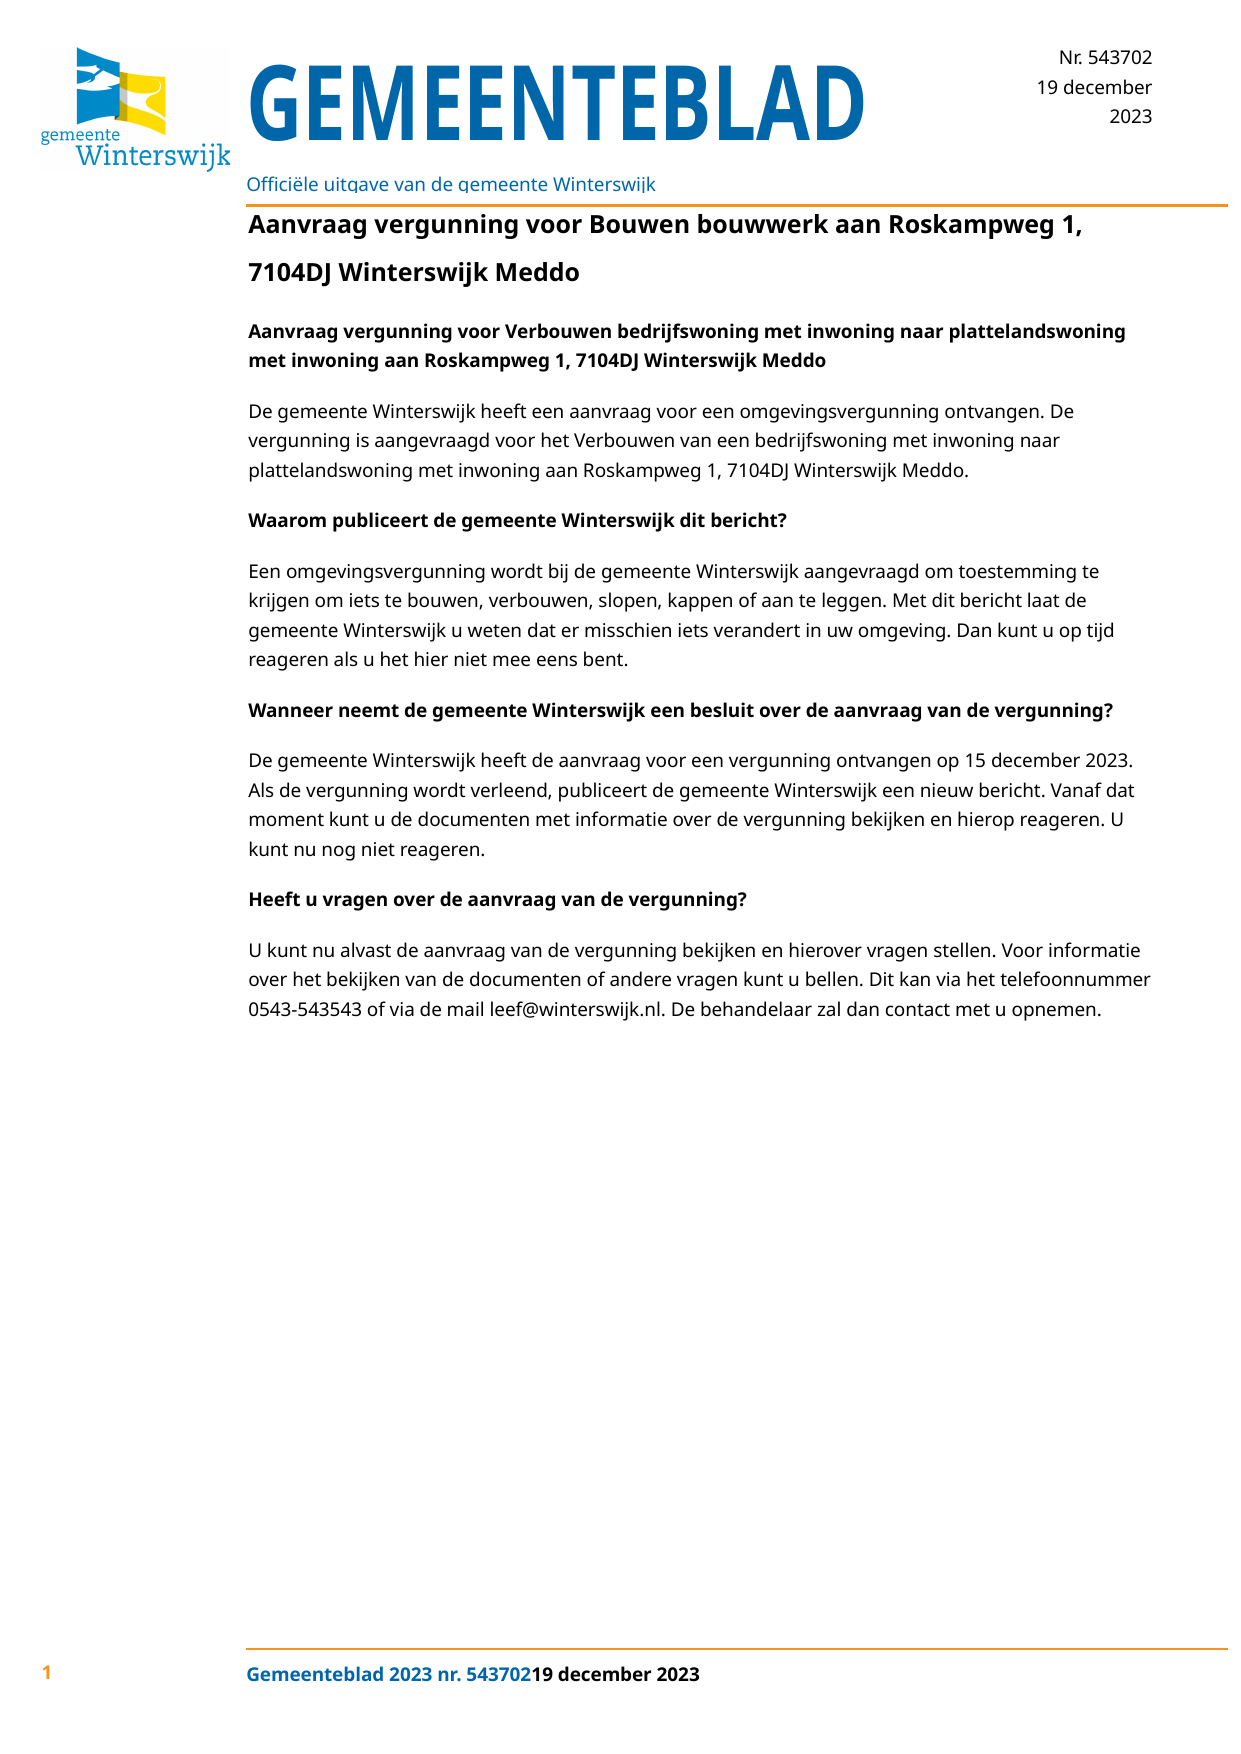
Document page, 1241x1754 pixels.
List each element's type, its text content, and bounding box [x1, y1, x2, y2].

picture [41, 47, 231, 172]
picture [225, 153, 231, 162]
text Wanneer neemt de gemeente Winterswijk een besluit over de aanvraag van de vergunning? [248, 697, 1152, 723]
text Een omgevingsvergunning wordt bij de gemeente Winterswijk aangevraagd om toestemming te krijgen om iets te bouwen, verbouwen, slopen, kappen of aan te leggen. Met dit bericht laat de gemeente Winterswijk u weten dat er misschien iets verandert in uw omgeving. Dan kunt u op tijd reageren als u het hier niet mee eens bent. [248, 558, 1152, 672]
text Waarom publiceert de gemeente Winterswijk dit bericht? [248, 507, 1152, 533]
text Aanvraag vergunning voor Verbouwen bedrijfswoning met inwoning naar plattelandswoning met inwoning aan Roskampweg 1, 7104DJ Winterswijk Meddo [248, 318, 1152, 373]
text De gemeente Winterswijk heeft een aanvraag voor een omgevingsvergunning ontvangen. De vergunning is aangevraagd voor het Verbouwen van een bedrijfswoning met inwoning naar plattelandswoning met inwoning aan Roskampweg 1, 7104DJ Winterswijk Meddo. [248, 398, 1152, 483]
text Aanvraag vergunning voor Bouwen bouwwerk aan Roskampweg 1, 7104DJ Winterswijk Meddo [248, 207, 1152, 288]
text U kunt nu alvast de aanvraag van de vergunning bekijken en hierover vragen stellen. Voor informatie over het bekijken van de documenten of andere vragen kunt u bellen. Dit kan via het telefoonnummer 0543-543543 of via de mail leef@winterswijk.nl. De behandelaar zal dan contact met u opnemen. [248, 937, 1152, 1022]
text Heeft u vragen over de aanvraag van de vergunning? [248, 887, 1152, 912]
text De gemeente Winterswijk heeft de aanvraag voor een vergunning ontvangen op 15 december 2023. Als de vergunning wordt verleend, publiceert de gemeente Winterswijk een nieuw bericht. Vanaf dat moment kunt u de documenten met informatie over de vergunning bekijken en hierop reageren. U kunt nu nog niet reageren. [248, 747, 1152, 862]
